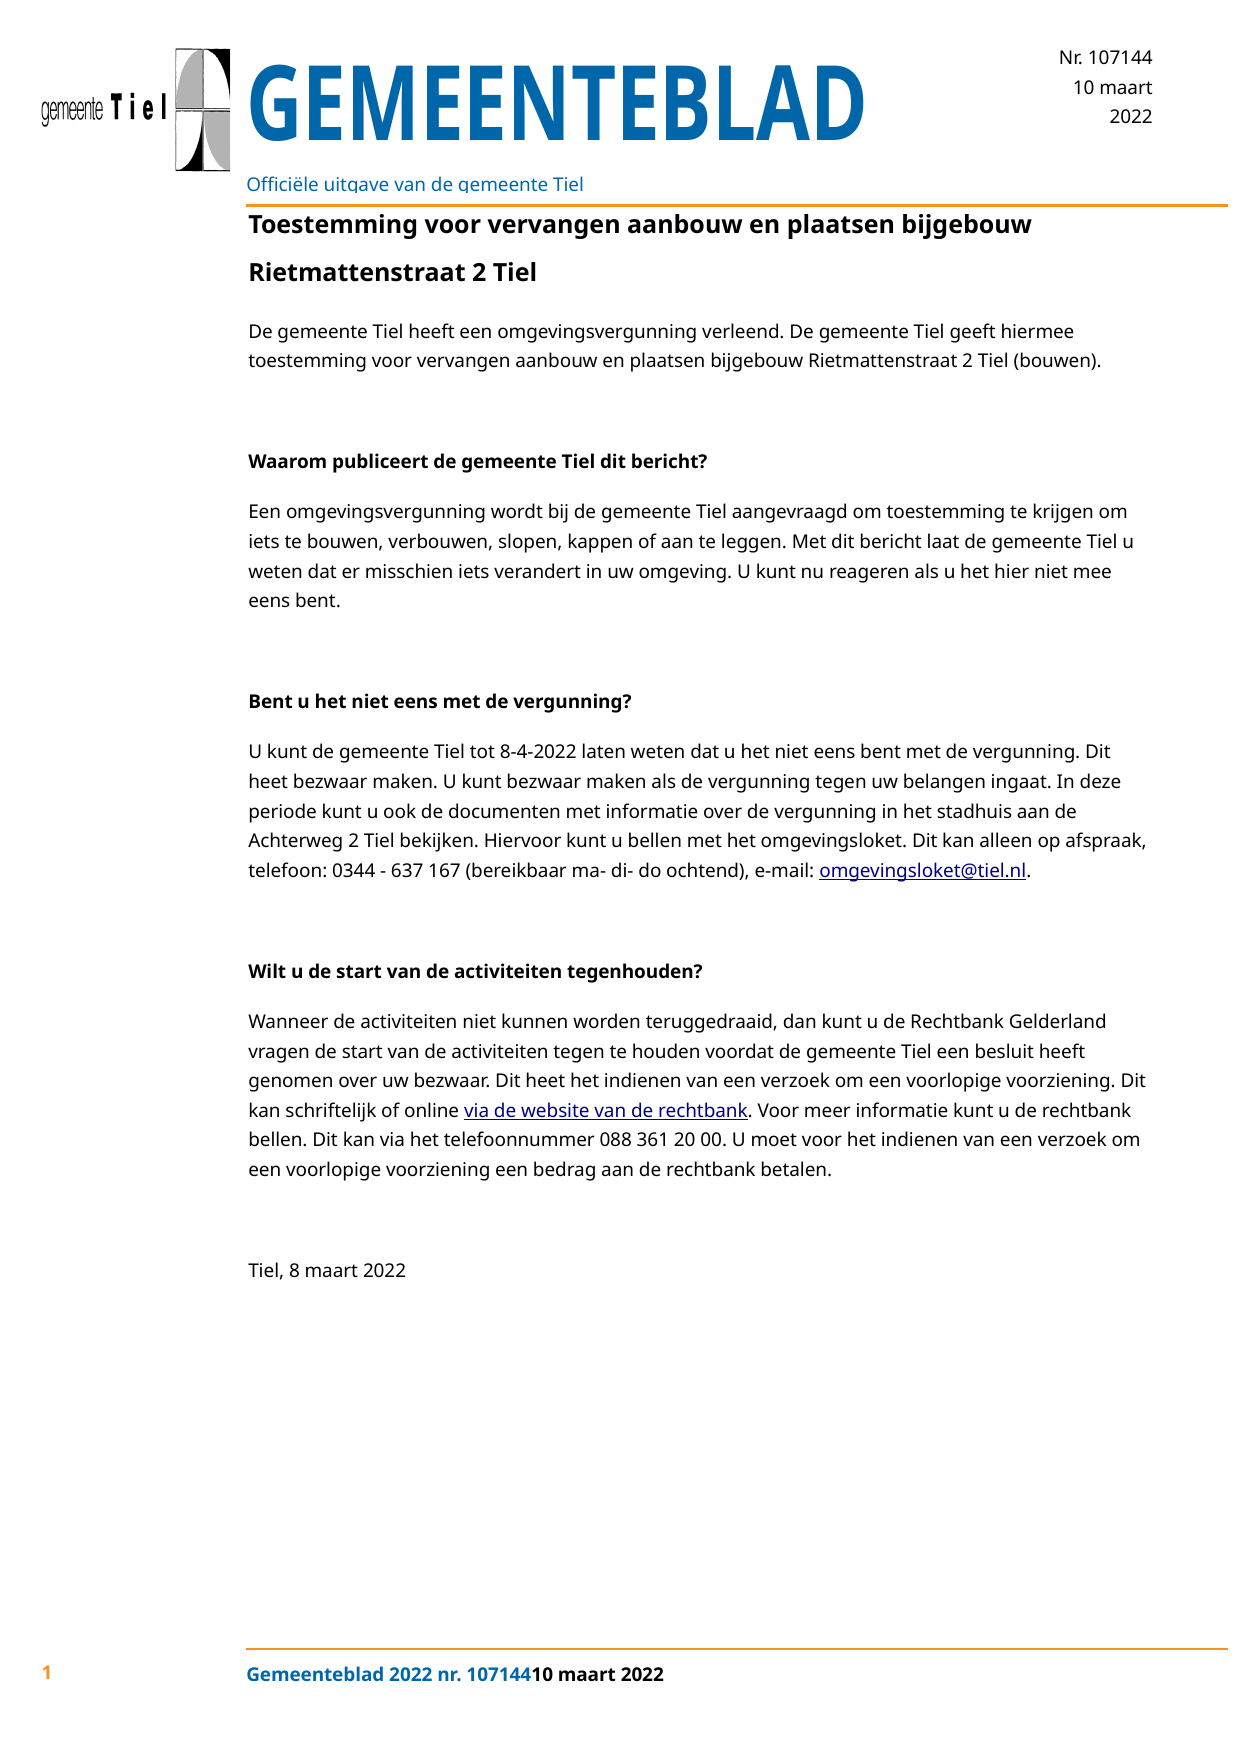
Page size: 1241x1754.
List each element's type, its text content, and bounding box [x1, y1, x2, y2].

text Tiel, 8 maart 2022 [248, 1257, 1152, 1283]
text Een omgevingsvergunning wordt bij de gemeente Tiel aangevraagd om toestemming te krijgen om iets te bouwen, verbouwen, slopen, kappen of aan te leggen. Met dit bericht laat de gemeente Tiel u weten dat er misschien iets verandert in uw omgeving. U kunt nu reageren als u het hier niet mee eens bent. [248, 499, 1152, 613]
text Toestemming voor vervangen aanbouw en plaatsen bijgebouw Rietmattenstraat 2 Tiel [248, 207, 1152, 288]
text Wanneer de activiteiten niet kunnen worden teruggedraaid, dan kunt u de Rechtbank Gelderland vragen de start van de activiteiten tegen te houden voordat de gemeente Tiel een besluit heeft genomen over uw bezwaar. Dit heet het indienen van een verzoek om een voorlopige voorziening. Dit kan schriftelijk of online via de website van de rechtbank. Voor meer informatie kunt u de rechtbank bellen. Dit kan via het telefoonnummer 088 361 20 00. U moet voor het indienen van een verzoek om een voorlopige voorziening een bedrag aan de rechtbank betalen. [248, 1008, 1152, 1182]
text Wilt u de start van de activiteiten tegenhouden? [248, 958, 1152, 984]
text U kunt de gemeente Tiel tot 8-4-2022 laten weten dat u het niet eens bent met de vergunning. Dit heet bezwaar maken. U kunt bezwaar maken als de vergunning tegen uw belangen ingaat. In deze periode kunt u ook de documenten met informatie over de vergunning in het stadhuis aan de Achterweg 2 Tiel bekijken. Hiervoor kunt u bellen met het omgevingsloket. Dit kan alleen op afspraak, telefoon: 0344 - 637 167 (bereikbaar ma- di- do ochtend), e-mail: omgevingsloket@tiel.nl. [248, 739, 1152, 883]
text Bent u het niet eens met de vergunning? [248, 688, 1152, 714]
picture [41, 47, 231, 172]
text De gemeente Tiel heeft een omgevingsvergunning verleend. De gemeente Tiel geeft hiermee toestemming voor vervangen aanbouw en plaatsen bijgebouw Rietmattenstraat 2 Tiel (bouwen). [248, 318, 1152, 373]
text Waarom publiceert de gemeente Tiel dit bericht? [248, 448, 1152, 474]
